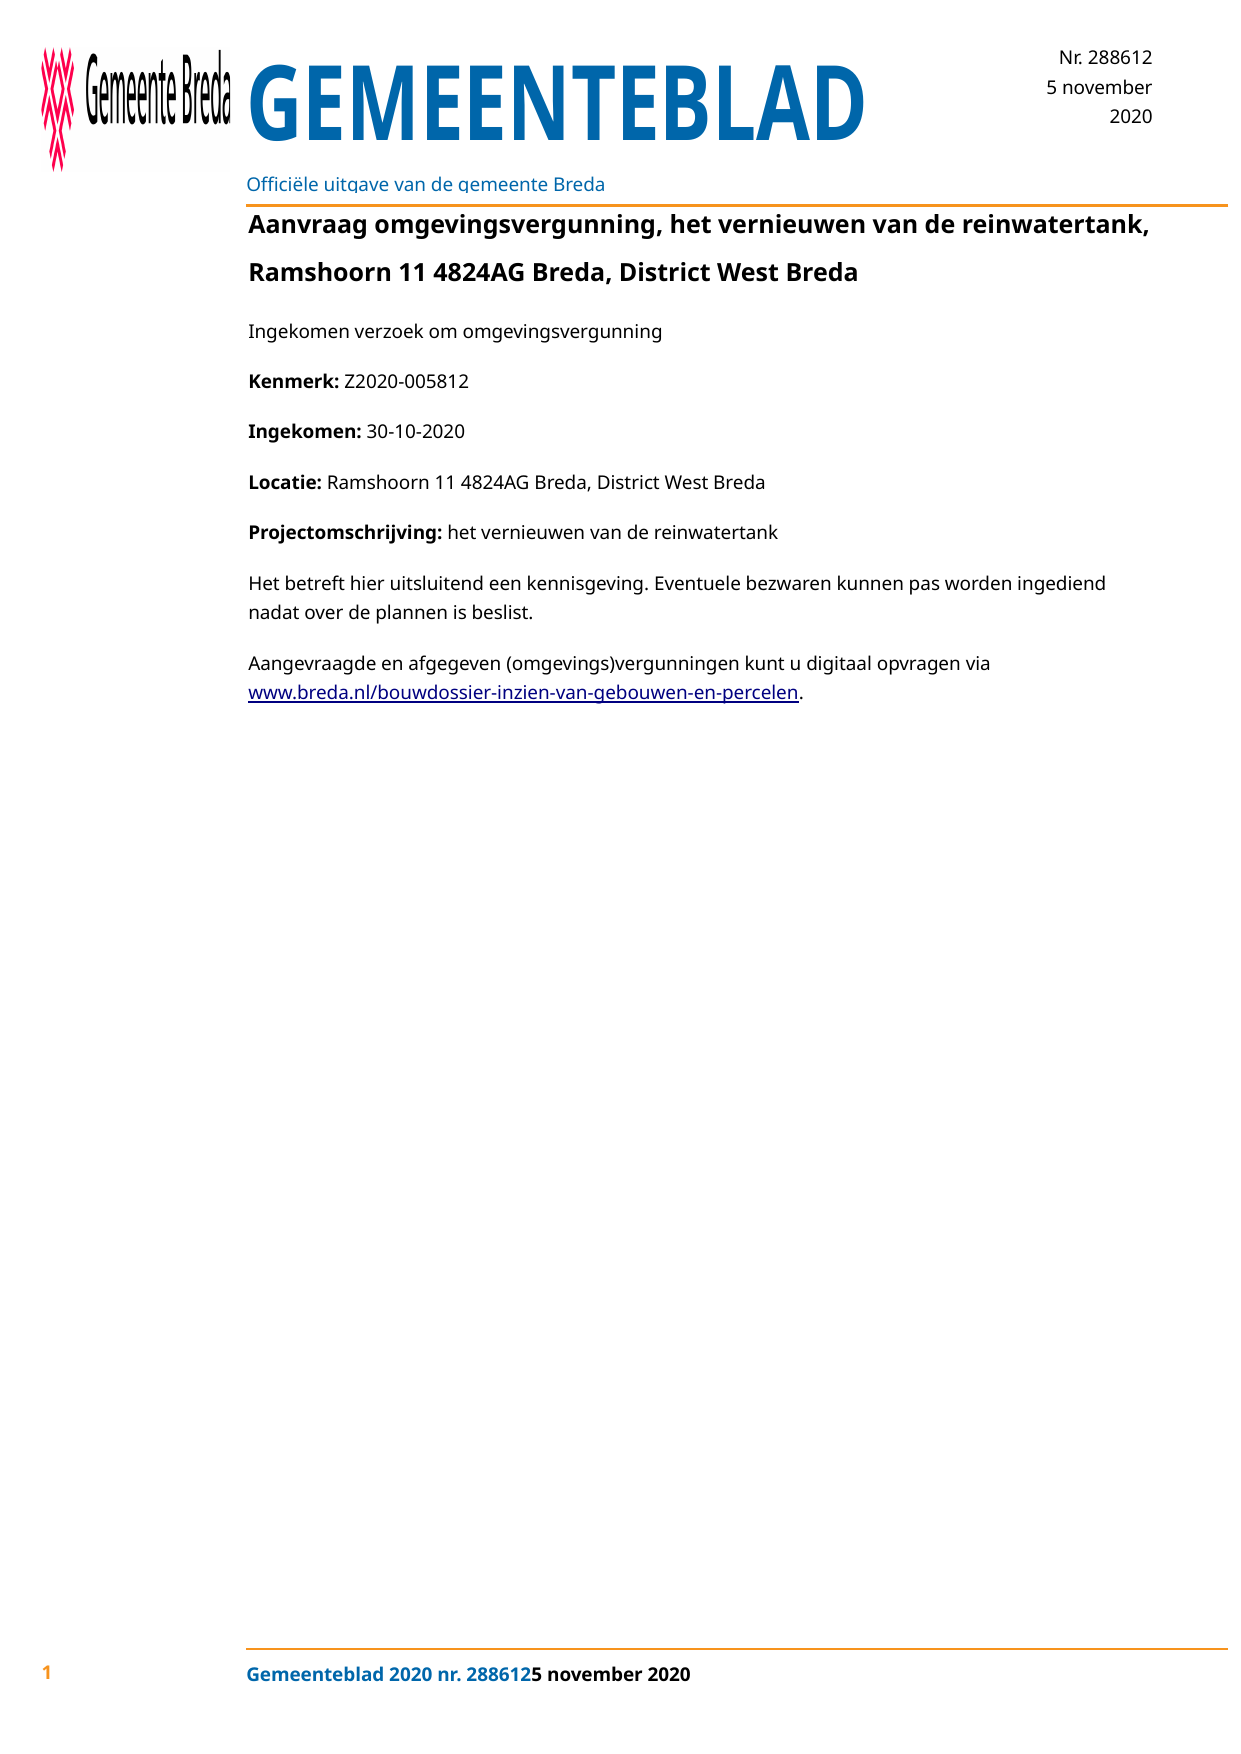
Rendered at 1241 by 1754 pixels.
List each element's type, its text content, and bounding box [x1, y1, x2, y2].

text Ingekomen: 30-10-2020 [248, 419, 1152, 444]
text Kenmerk: Z2020-005812 [248, 368, 1152, 394]
text Projectomschrijving: het vernieuwen van de reinwatertank [248, 519, 1152, 545]
text Het betreft hier uitsluitend een kennisgeving. Eventuele bezwaren kunnen pas worden ingediend nadat over de plannen is beslist. [248, 570, 1152, 625]
picture [41, 47, 231, 172]
text Locatie: Ramshoorn 11 4824AG Breda, District West Breda [248, 469, 1152, 495]
text Aanvraag omgevingsvergunning, het vernieuwen van de reinwatertank, Ramshoorn 11 4824AG Breda, District West Breda [248, 207, 1152, 288]
text Ingekomen verzoek om omgevingsvergunning [248, 318, 1152, 344]
text Aangevraagde en afgegeven (omgevings)vergunningen kunt u digitaal opvragen via www.breda.nl/bouwdossier-inzien-van-gebouwen-en-percelen. [248, 650, 1152, 705]
